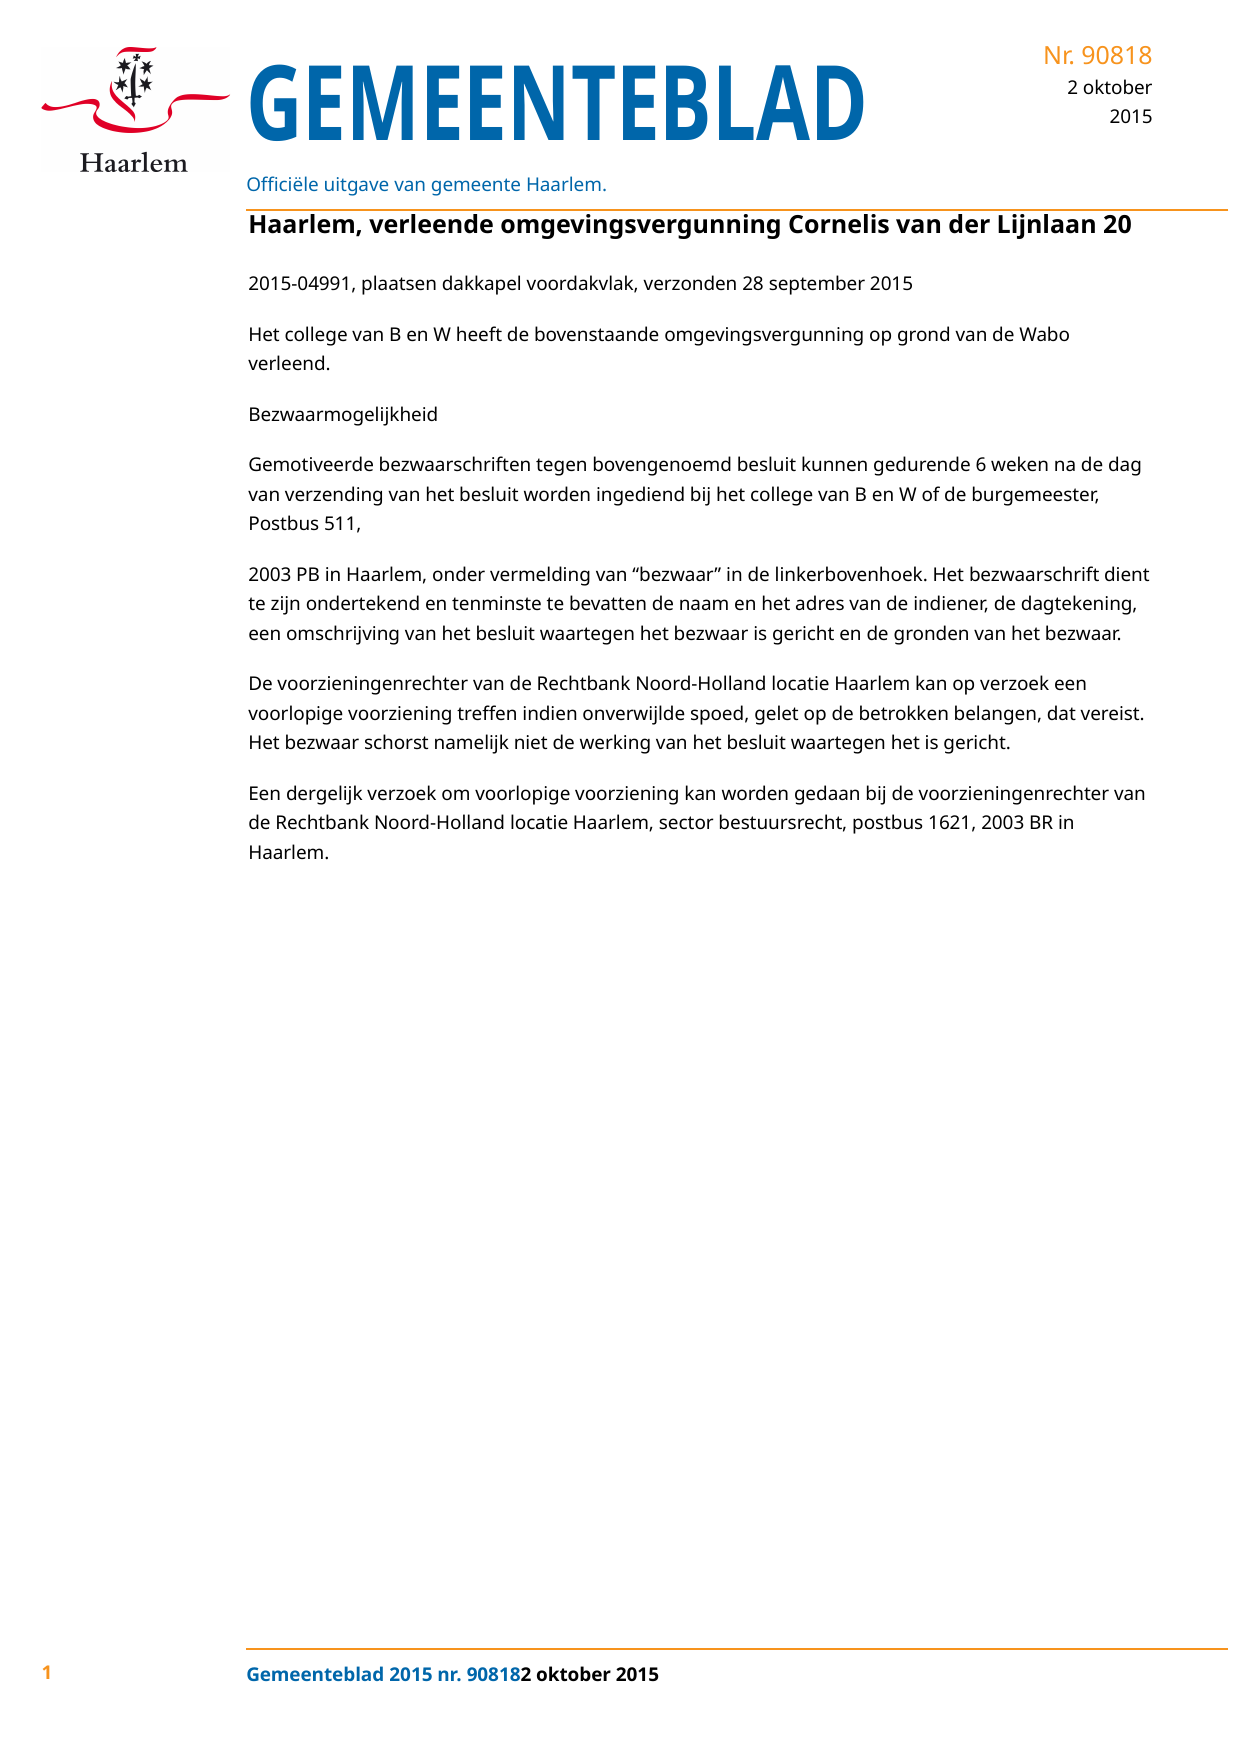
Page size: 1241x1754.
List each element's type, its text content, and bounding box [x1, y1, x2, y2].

text 2015-04991, plaatsen dakkapel voordakvlak, verzonden 28 september 2015 [248, 270, 1152, 296]
picture [41, 47, 231, 172]
text Bezwaarmogelijkheid [248, 401, 1152, 426]
text Een dergelijk verzoek om voorlopige voorziening kan worden gedaan bij de voorzieningenrechter van de Rechtbank Noord-Holland locatie Haarlem, sector bestuursrecht, postbus 1621, 2003 BR in Haarlem. [248, 780, 1152, 865]
text Haarlem, verleende omgevingsvergunning Cornelis van der Lijnlaan 20 [248, 211, 1152, 241]
text Gemotiveerde bezwaarschriften tegen bovengenoemd besluit kunnen gedurende 6 weken na de dag van verzending van het besluit worden ingediend bij het college van B en W of de burgemeester, Postbus 511, [248, 451, 1152, 536]
text Het college van B en W heeft de bovenstaande omgevingsvergunning op grond van de Wabo verleend. [248, 321, 1152, 376]
text 2003 PB in Haarlem, onder vermelding van “bezwaar” in de linkerbovenhoek. Het bezwaarschrift dient te zijn ondertekend en tenminste te bevatten de naam en het adres van de indiener, de dagtekening, een omschrijving van het besluit waartegen het bezwaar is gericht en de gronden van het bezwaar. [248, 561, 1152, 646]
text De voorzieningenrechter van de Rechtbank Noord-Holland locatie Haarlem kan op verzoek een voorlopige voorziening treffen indien onverwijlde spoed, gelet op de betrokken belangen, dat vereist. Het bezwaar schorst namelijk niet de werking van het besluit waartegen het is gericht. [248, 670, 1152, 755]
